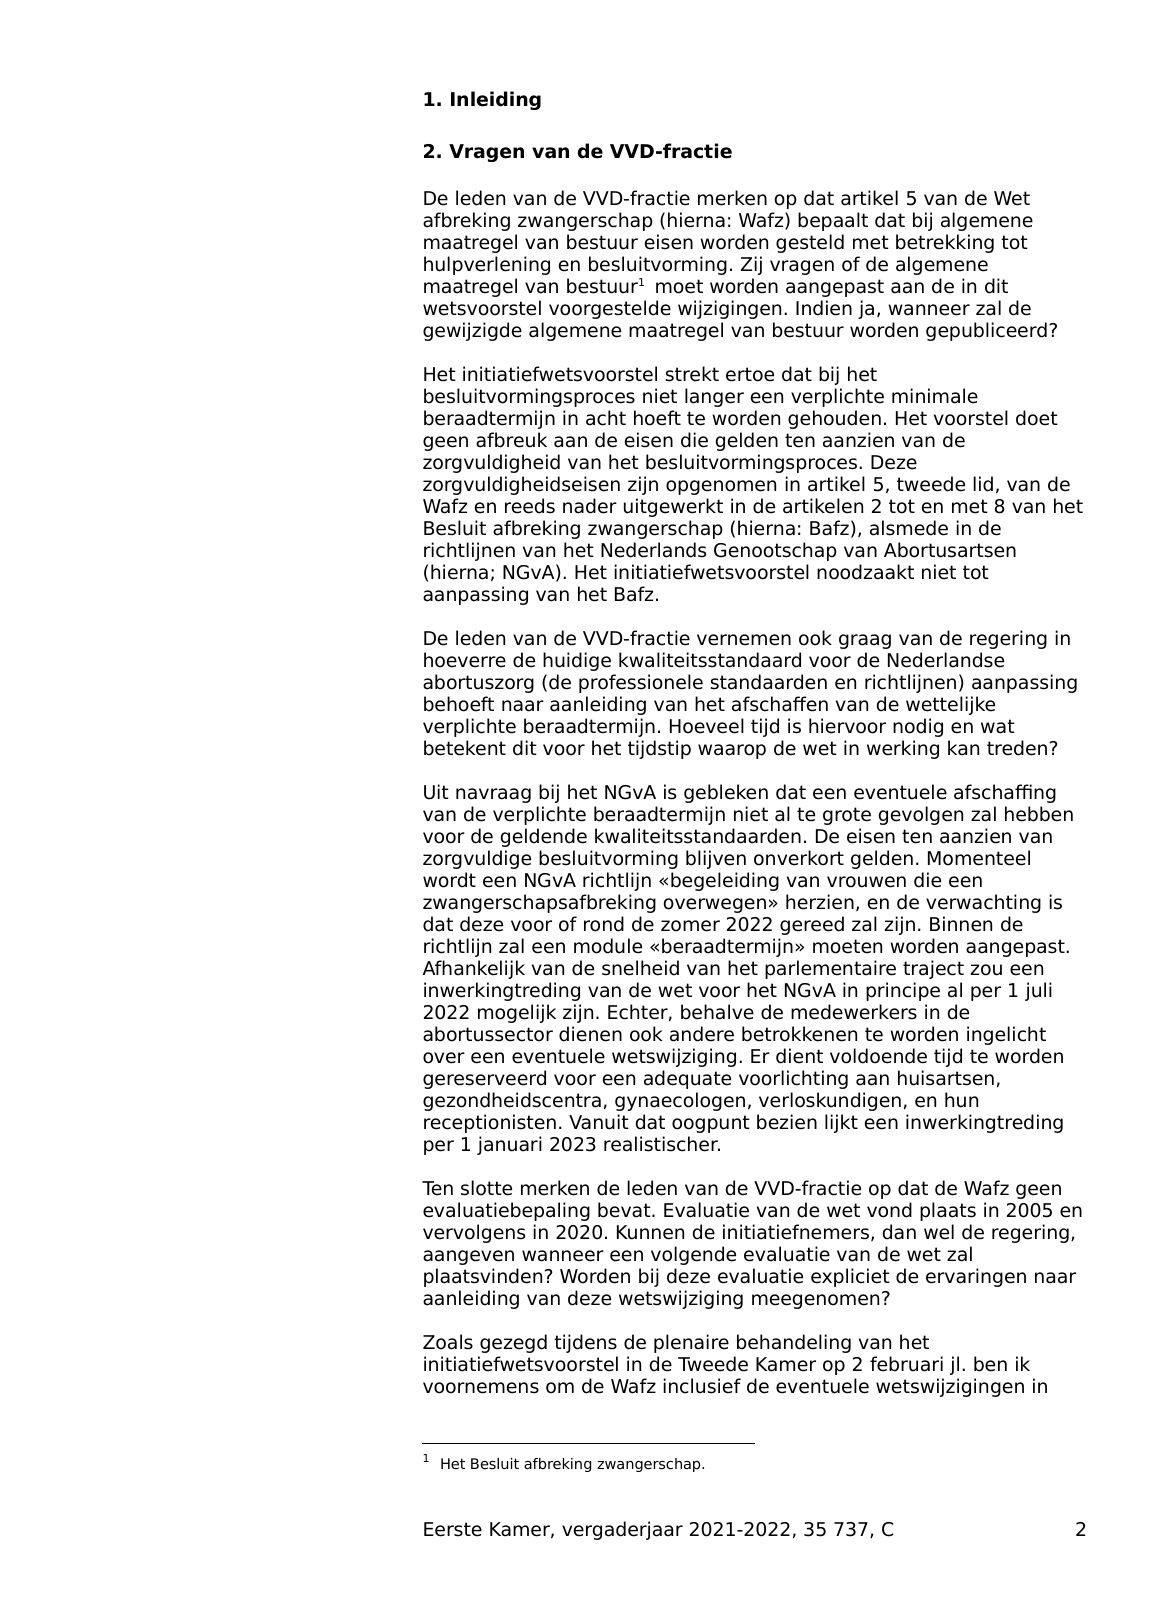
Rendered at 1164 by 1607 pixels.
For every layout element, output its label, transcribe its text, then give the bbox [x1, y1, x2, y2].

subtitle 2. Vragen van de VVD-fractie [422, 141, 1087, 163]
text Ten slotte merken de leden van de VVD-fractie op dat de Wafz geen evaluatiebepaling bevat. Evaluatie van de wet vond plaats in 2005 en vervolgens in 2020. Kunnen de initiatiefnemers, dan wel de regering, aangeven wanneer een volgende evaluatie van de wet zal plaatsvinden? Worden bij deze evaluatie expliciet de ervaringen naar aanleiding van deze wetswijziging meegenomen? [422, 1178, 1087, 1310]
text Het Besluit afbreking zwangerschap. [422, 1452, 1087, 1474]
subtitle 1. Inleiding [422, 89, 1087, 111]
text De leden van de VVD-fractie vernemen ook graag van de regering in hoeverre de huidige kwaliteitsstandaard voor de Nederlandse abortuszorg (de professionele standaarden en richtlijnen) aanpassing behoeft naar aanleiding van het afschaffen van de wettelijke verplichte beraadtermijn. Hoeveel tijd is hiervoor nodig en wat betekent dit voor het tijdstip waarop de wet in werking kan treden? [422, 628, 1087, 760]
text Zoals gezegd tijdens de plenaire behandeling van het initiatiefwetsvoorstel in de Tweede Kamer op 2 februari jl. ben ik voornemens om de Wafz inclusief de eventuele wetswijzigingen in [422, 1332, 1087, 1398]
text Uit navraag bij het NGvA is gebleken dat een eventuele afschaffing van de verplichte beraadtermijn niet al te grote gevolgen zal hebben voor de geldende kwaliteitsstandaarden. De eisen ten aanzien van zorgvuldige besluitvorming blijven onverkort gelden. Momenteel wordt een NGvA richtlijn «begeleiding van vrouwen die een zwangerschapsafbreking overwegen» herzien, en de verwachting is dat deze voor of rond de zomer 2022 gereed zal zijn. Binnen de richtlijn zal een module «beraadtermijn» moeten worden aangepast. Afhankelijk van de snelheid van het parlementaire traject zou een inwerkingtreding van de wet voor het NGvA in principe al per 1 juli 2022 mogelijk zijn. Echter, behalve de medewerkers in de abortussector dienen ook andere betrokkenen te worden ingelicht over een eventuele wetswijziging. Er dient voldoende tijd te worden gereserveerd voor een adequate voorlichting aan huisartsen, gezondheidscentra, gynaecologen, verloskundigen, en hun receptionisten. Vanuit dat oogpunt bezien lijkt een inwerkingtreding per 1 januari 2023 realistischer. [422, 782, 1087, 1156]
text Het initiatiefwetsvoorstel strekt ertoe dat bij het besluitvormingsproces niet langer een verplichte minimale beraadtermijn in acht hoeft te worden gehouden. Het voorstel doet geen afbreuk aan de eisen die gelden ten aanzien van de zorgvuldigheid van het besluitvormingsproces. Deze zorgvuldigheidseisen zijn opgenomen in artikel 5, tweede lid, van de Wafz en reeds nader uitgewerkt in de artikelen 2 tot en met 8 van het Besluit afbreking zwangerschap (hierna: Bafz), alsmede in de richtlijnen van het Nederlands Genootschap van Abortusartsen (hierna; NGvA). Het initiatiefwetsvoorstel noodzaakt niet tot aanpassing van het Bafz. [422, 364, 1087, 606]
text De leden van de VVD-fractie merken op dat artikel 5 van de Wet afbreking zwangerschap (hierna: Wafz) bepaalt dat bij algemene maatregel van bestuur eisen worden gesteld met betrekking tot hulpverlening en besluitvorming. Zij vragen of de algemene maatregel van bestuur moet worden aangepast aan de in dit wetsvoorstel voorgestelde wijzigingen. Indien ja, wanneer zal de gewijzigde algemene maatregel van bestuur worden gepubliceerd? [422, 188, 1087, 342]
